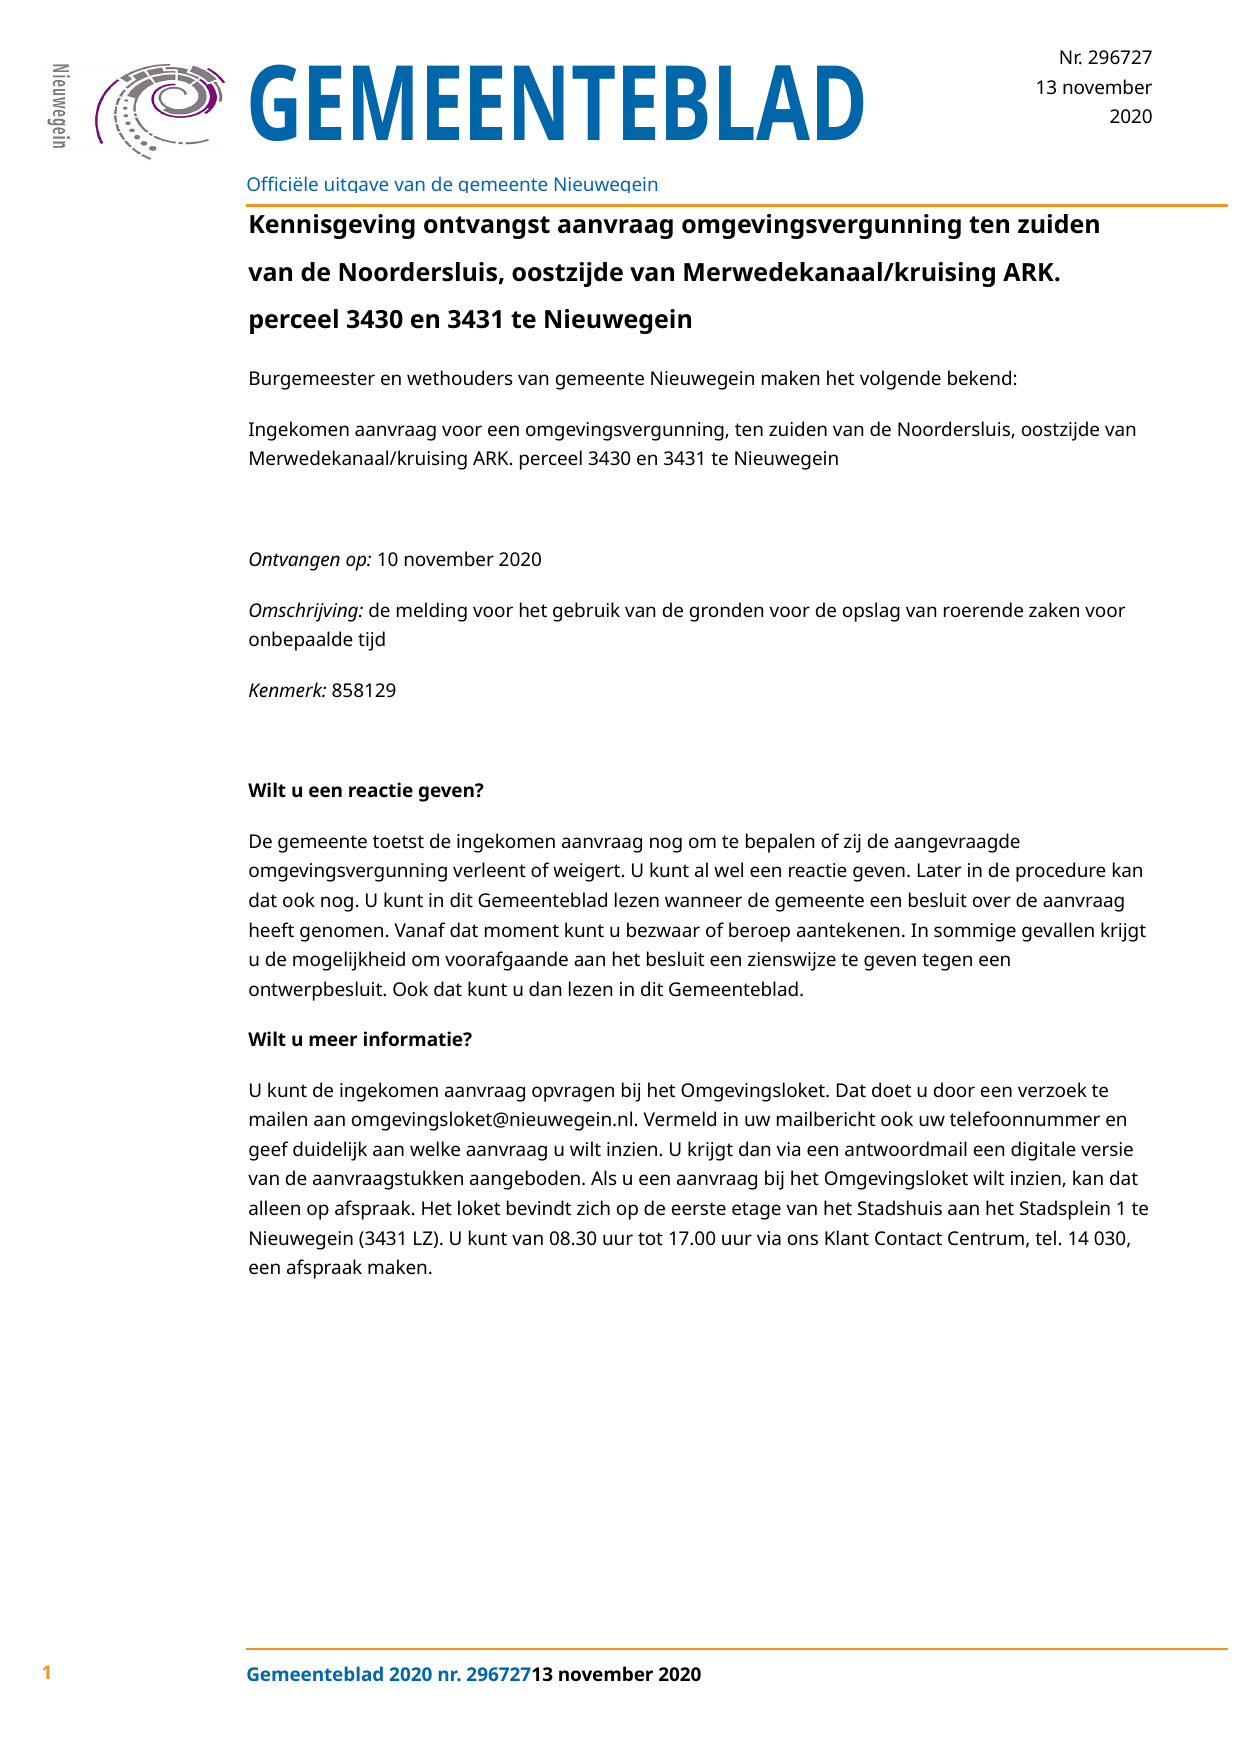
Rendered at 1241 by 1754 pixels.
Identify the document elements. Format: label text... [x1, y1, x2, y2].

text Kennisgeving ontvangst aanvraag omgevingsvergunning ten zuiden van de Noordersluis, oostzijde van Merwedekanaal/kruising ARK. perceel 3430 en 3431 te Nieuwegein [248, 207, 1152, 336]
text Ingekomen aanvraag voor een omgevingsvergunning, ten zuiden van de Noordersluis, oostzijde van Merwedekanaal/kruising ARK. perceel 3430 en 3431 te Nieuwegein [248, 416, 1152, 471]
text Kenmerk: 858129 [248, 677, 1152, 702]
text U kunt de ingekomen aanvraag opvragen bij het Omgevingsloket. Dat doet u door een verzoek te mailen aan omgevingsloket@nieuwegein.nl. Vermeld in uw mailbericht ook uw telefoonnummer en geef duidelijk aan welke aanvraag u wilt inzien. U krijgt dan via een antwoordmail een digitale versie van de aanvraagstukken aangeboden. Als u een aanvraag bij het Omgevingsloket wilt inzien, kan dat alleen op afspraak. Het loket bevindt zich op de eerste etage van het Stadshuis aan het Stadsplein 1 te Nieuwegein (3431 LZ). U kunt van 08.30 uur tot 17.00 uur via ons Klant Contact Centrum, tel. 14 030, een afspraak maken. [248, 1077, 1152, 1280]
text Omschrijving: de melding voor het gebruik van de gronden voor de opslag van roerende zaken voor onbepaalde tijd [248, 597, 1152, 652]
text De gemeente toetst de ingekomen aanvraag nog om te bepalen of zij de aangevraagde omgevingsvergunning verleent of weigert. U kunt al wel een reactie geven. Later in de procedure kan dat ook nog. U kunt in dit Gemeenteblad lezen wanneer de gemeente een besluit over de aanvraag heeft genomen. Vanaf dat moment kunt u bezwaar of beroep aantekenen. In sommige gevallen krijgt u de mogelijkheid om voorafgaande aan het besluit een zienswijze te geven tegen een ontwerpbesluit. Ook dat kunt u dan lezen in dit Gemeenteblad. [248, 828, 1152, 1002]
picture [41, 47, 231, 172]
text Wilt u meer informatie? [248, 1026, 1152, 1052]
text Ontvangen op: 10 november 2020 [248, 546, 1152, 572]
text Burgemeester en wethouders van gemeente Nieuwegein maken het volgende bekend: [248, 366, 1152, 391]
text Wilt u een reactie geven? [248, 778, 1152, 803]
